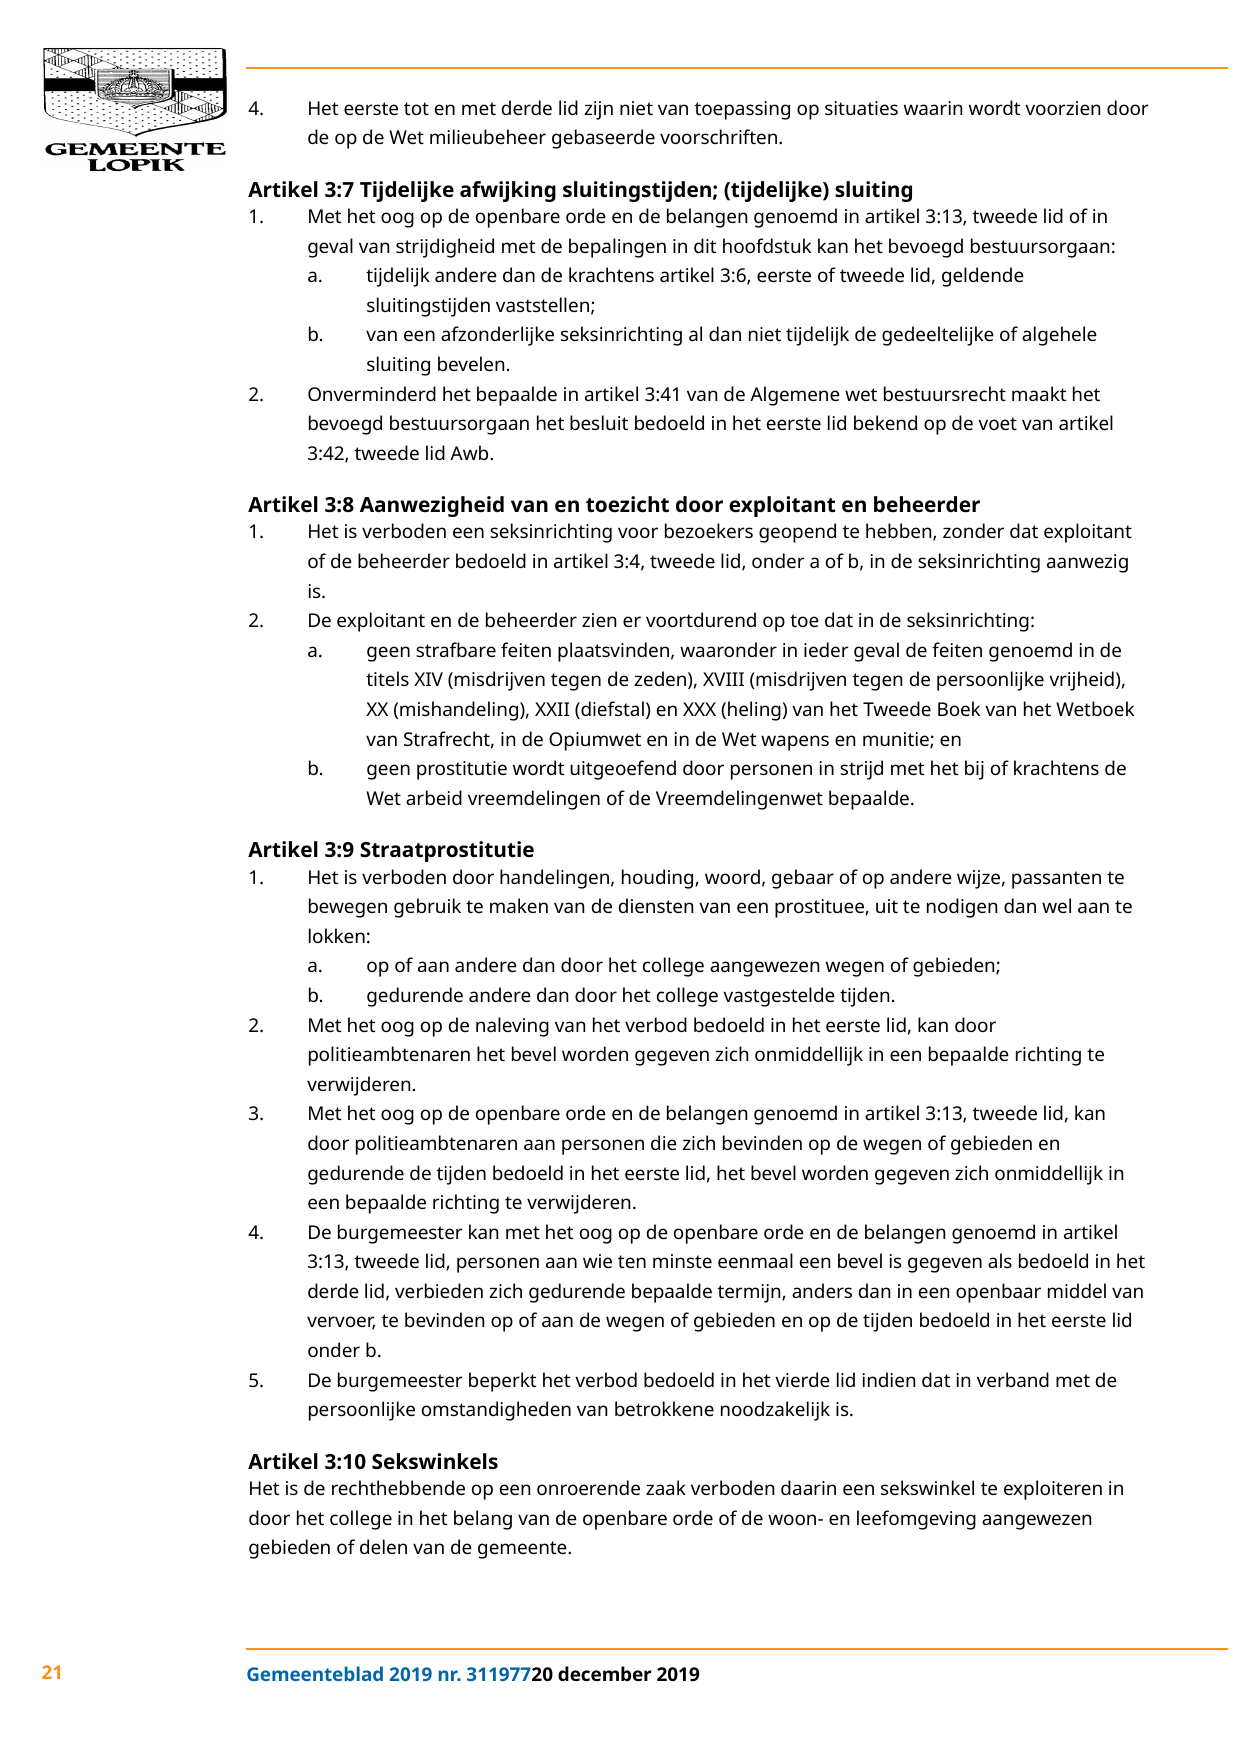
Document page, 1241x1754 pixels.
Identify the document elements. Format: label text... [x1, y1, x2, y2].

list geen prostitutie wordt uitgeoefend door personen in strijd met het bij of krachtens de Wet arbeid vreemdelingen of de Vreemdelingenwet bepaalde. [307, 755, 1152, 811]
text Artikel 3:7 Tijdelijke afwijking sluitingstijden; (tijdelijke) sluiting [248, 175, 1152, 203]
list van een afzonderlijke seksinrichting al dan niet tijdelijk de gedeeltelijke of algehele sluiting bevelen. [307, 322, 1152, 377]
list Onverminderd het bepaalde in artikel 3:41 van de Algemene wet bestuursrecht maakt het bevoegd bestuursorgaan het besluit bedoeld in het eerste lid bekend op de voet van artikel 3:42, tweede lid Awb. [248, 381, 1152, 466]
list Het eerste tot en met derde lid zijn niet van toepassing op situaties waarin wordt voorzien door de op de Wet milieubeheer gebaseerde voorschriften. [248, 95, 1152, 150]
text Artikel 3:10 Sekswinkels [248, 1447, 1152, 1475]
list Met het oog op de openbare orde en de belangen genoemd in artikel 3:13, tweede lid of in geval van strijdigheid met de bepalingen in dit hoofdstuk kan het bevoegd bestuursorgaan: [248, 203, 1152, 258]
list op of aan andere dan door het college aangewezen wegen of gebieden; [307, 953, 1152, 978]
list Het is verboden een seksinrichting voor bezoekers geopend te hebben, zonder dat exploitant of de beheerder bedoeld in artikel 3:4, tweede lid, onder a of b, in de seksinrichting aanwezig is. [248, 519, 1152, 604]
list Het is verboden door handelingen, houding, woord, gebaar of op andere wijze, passanten te bewegen gebruik te maken van de diensten van een prostituee, uit te nodigen dan wel aan te lokken: [248, 864, 1152, 949]
list Met het oog op de naleving van het verbod bedoeld in het eerste lid, kan door politieambtenaren het bevel worden gegeven zich onmiddellijk in een bepaalde richting te verwijderen. [248, 1012, 1152, 1097]
list geen strafbare feiten plaatsvinden, waaronder in ieder geval de feiten genoemd in de titels XIV (misdrijven tegen de zeden), XVIII (misdrijven tegen de persoonlijke vrijheid), XX (mishandeling), XXII (diefstal) en XXX (heling) van het Tweede Boek van het Wetboek van Strafrecht, in de Opiumwet en in de Wet wapens en munitie; en [307, 637, 1152, 752]
list De burgemeester kan met het oog op de openbare orde en de belangen genoemd in artikel 3:13, tweede lid, personen aan wie ten minste eenmaal een bevel is gegeven als bedoeld in het derde lid, verbieden zich gedurende bepaalde termijn, anders dan in een openbaar middel van vervoer, te bevinden op of aan de wegen of gebieden en op de tijden bedoeld in het eerste lid onder b. [248, 1219, 1152, 1363]
list De burgemeester beperkt het verbod bedoeld in het vierde lid indien dat in verband met de persoonlijke omstandigheden van betrokkene noodzakelijk is. [248, 1367, 1152, 1422]
text Artikel 3:8 Aanwezigheid van en toezicht door exploitant en beheerder [248, 490, 1152, 519]
list gedurende andere dan door het college vastgestelde tijden. [307, 982, 1152, 1008]
list Met het oog op de openbare orde en de belangen genoemd in artikel 3:13, tweede lid, kan door politieambtenaren aan personen die zich bevinden op de wegen of gebieden en gedurende de tijden bedoeld in het eerste lid, het bevel worden gegeven zich onmiddellijk in een bepaalde richting te verwijderen. [248, 1101, 1152, 1215]
list tijdelijk andere dan de krachtens artikel 3:6, eerste of tweede lid, geldende sluitingstijden vaststellen; [307, 262, 1152, 318]
text Het is de rechthebbende op een onroerende zaak verboden daarin een sekswinkel te exploiteren in door het college in het belang van de openbare orde of de woon- en leefomgeving aangewezen gebieden of delen van de gemeente. [248, 1475, 1152, 1560]
picture [41, 47, 231, 172]
text Artikel 3:9 Straatprostitutie [248, 835, 1152, 864]
list De exploitant en de beheerder zien er voortdurend op toe dat in de seksinrichting: [248, 607, 1152, 633]
